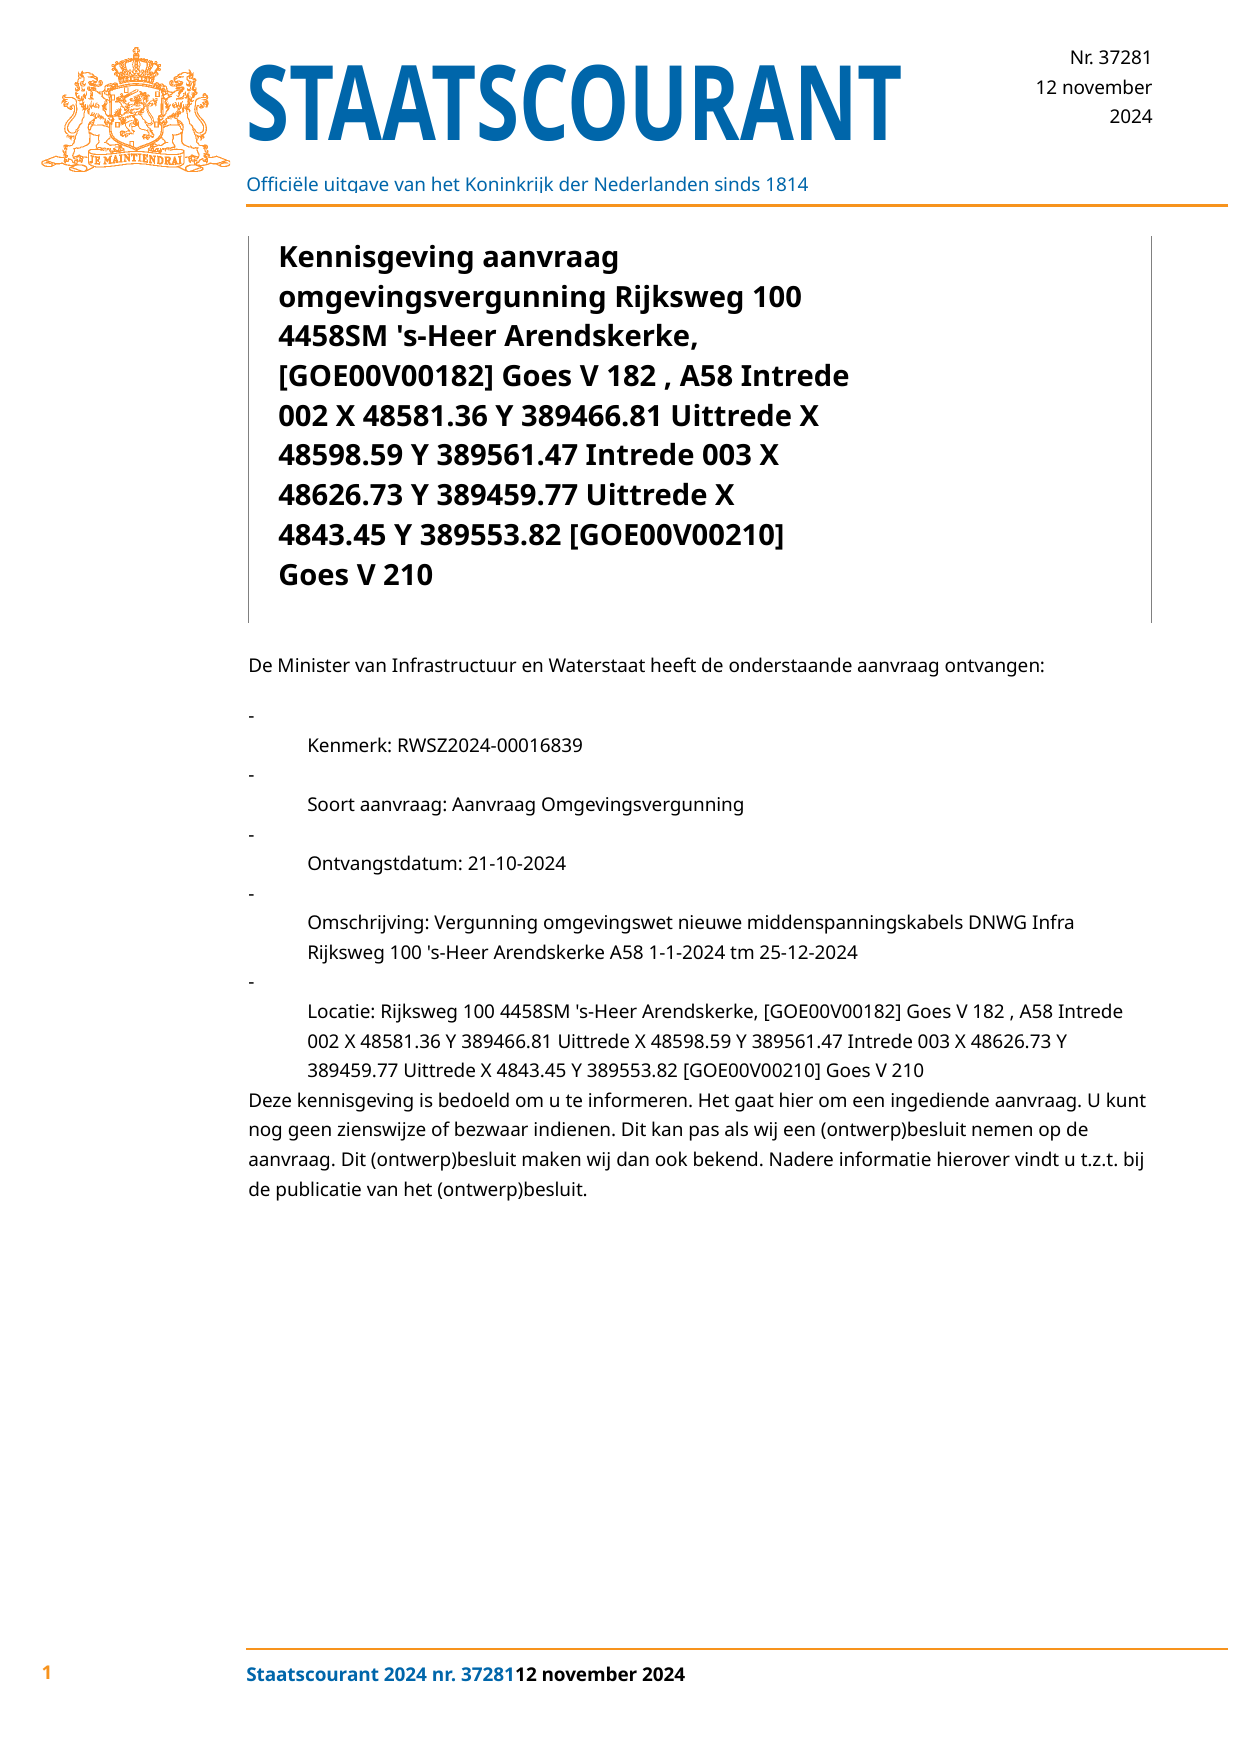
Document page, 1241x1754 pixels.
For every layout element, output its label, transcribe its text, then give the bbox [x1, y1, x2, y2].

text Deze kennisgeving is bedoeld om u te informeren. Het gaat hier om een ingediende aanvraag. U kunt nog geen zienswijze of bezwaar indienen. Dit kan pas als wij een (ontwerp)besluit nemen op de aanvraag. Dit (ontwerp)besluit maken wij dan ook bekend. Nadere informatie hierover vindt u t.z.t. bij de publicatie van het (ontwerp)besluit. [248, 1087, 1152, 1202]
picture [912, 236, 1090, 414]
table_header [850, 236, 912, 413]
list Soort aanvraag: Aanvraag Omgevingsvergunning [248, 791, 1152, 817]
list Omschrijving: Vergunning omgevingswet nieuwe middenspanningskabels DNWG Infra Rijksweg 100 's-Heer Arendskerke A58 1-1-2024 tm 25-12-2024 [248, 909, 1152, 965]
picture [41, 47, 231, 172]
text De Minister van Infrastructuur en Waterstaat heeft de onderstaande aanvraag ontvangen: [248, 652, 1152, 678]
table_header [850, 414, 1151, 623]
list Ontvangstdatum: 21-10-2024 [248, 850, 1152, 876]
list Kenmerk: RWSZ2024-00016839 [248, 732, 1152, 758]
table_header [1090, 236, 1151, 413]
list Locatie: Rijksweg 100 4458SM 's-Heer Arendskerke, [GOE00V00182] Goes V 182 , A58 Intrede 002 X 48581.36 Y 389466.81 Uittrede X 48598.59 Y 389561.47 Intrede 003 X 48626.73 Y 389459.77 Uittrede X 4843.45 Y 389553.82 [GOE00V00210] Goes V 210 [248, 998, 1152, 1083]
table_header Kennisgeving aanvraag omgevingsvergunning Rijksweg 100 4458SM 's-Heer Arendskerke, [GOE00V00182] Goes V 182 , A58 Intrede 002 X 48581.36 Y 389466.81 Uittrede X 48598.59 Y 389561.47 Intrede 003 X 48626.73 Y 389459.77 Uittrede X 4843.45 Y 389553.82 [GOE00V00210] Goes V 210 [249, 236, 850, 623]
